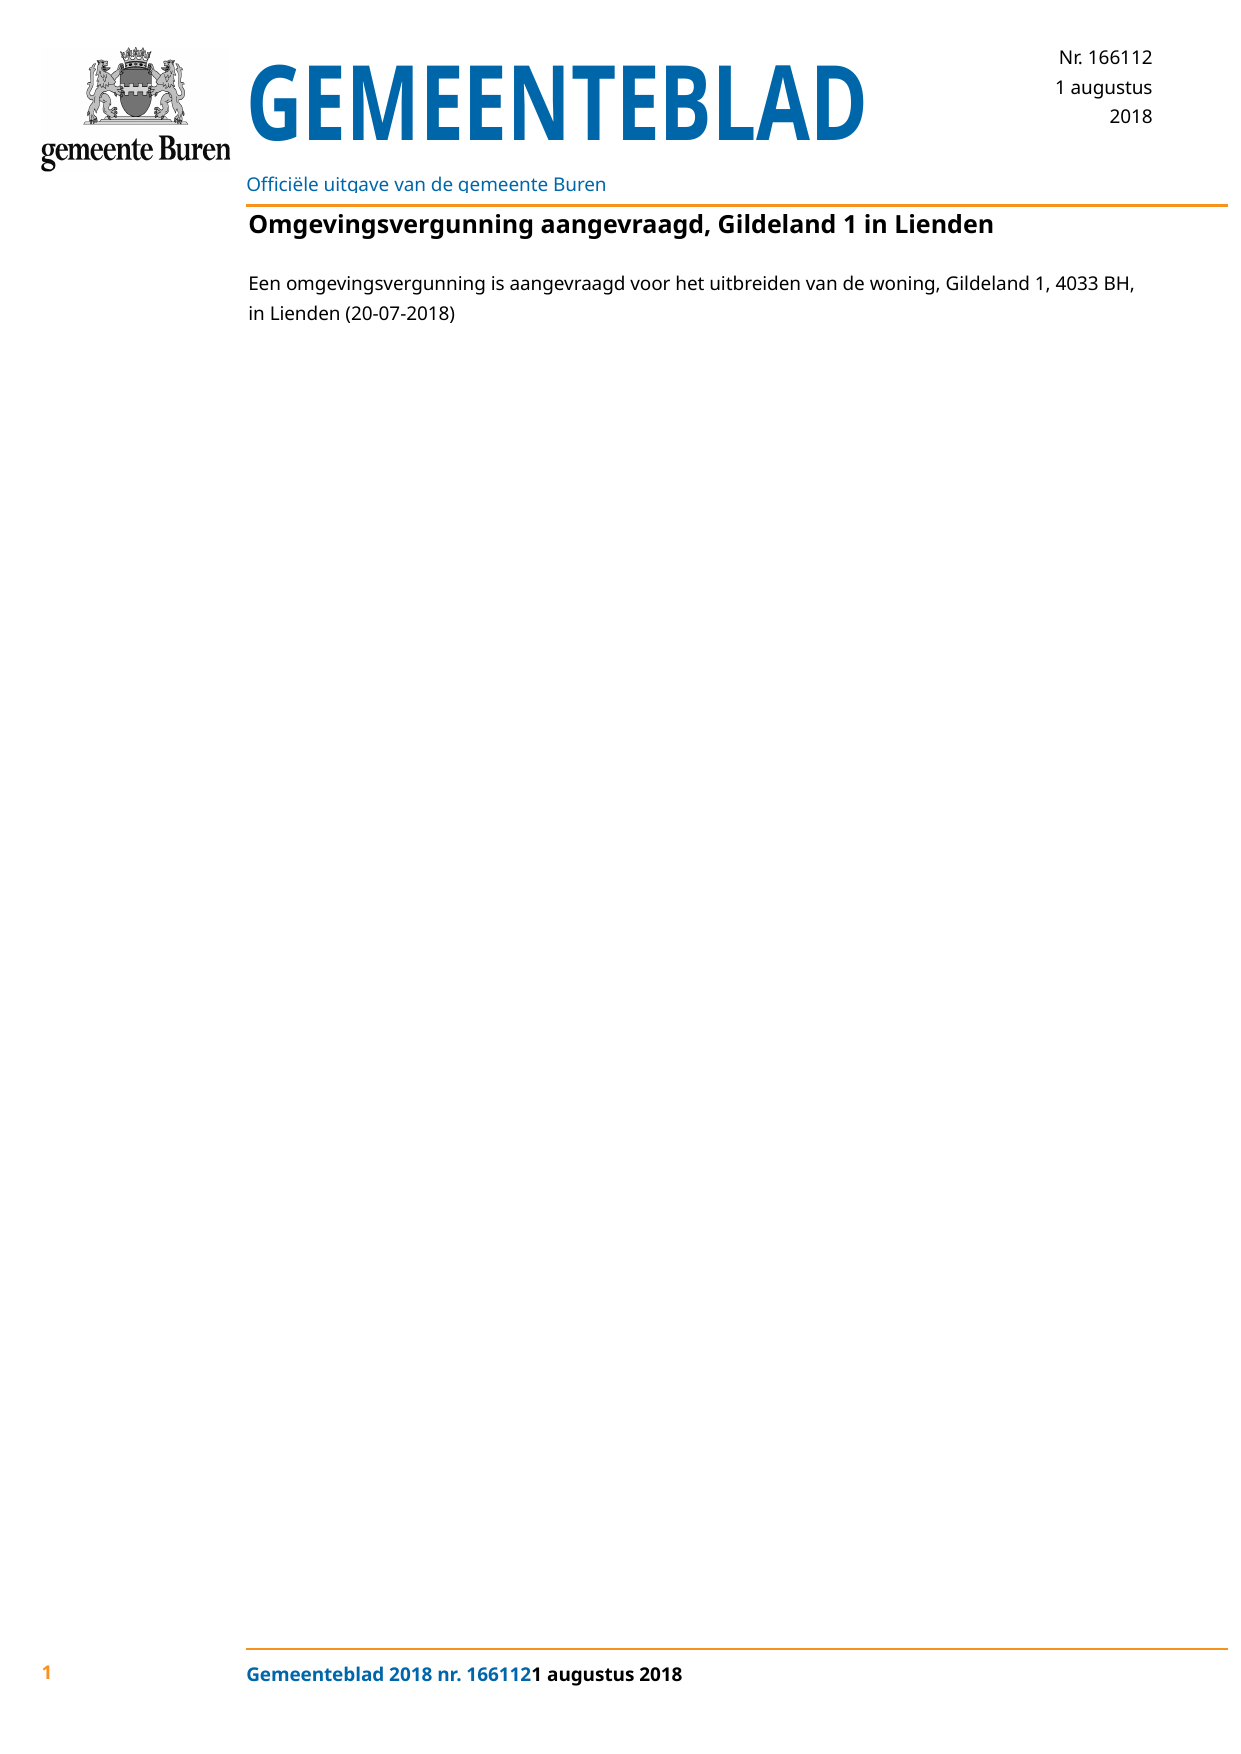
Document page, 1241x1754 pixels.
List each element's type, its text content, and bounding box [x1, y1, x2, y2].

text Een omgevingsvergunning is aangevraagd voor het uitbreiden van de woning, Gildeland 1, 4033 BH, in Lienden (20-07-2018) [248, 270, 1152, 326]
text Omgevingsvergunning aangevraagd, Gildeland 1 in Lienden [248, 207, 1152, 241]
picture [41, 47, 231, 172]
